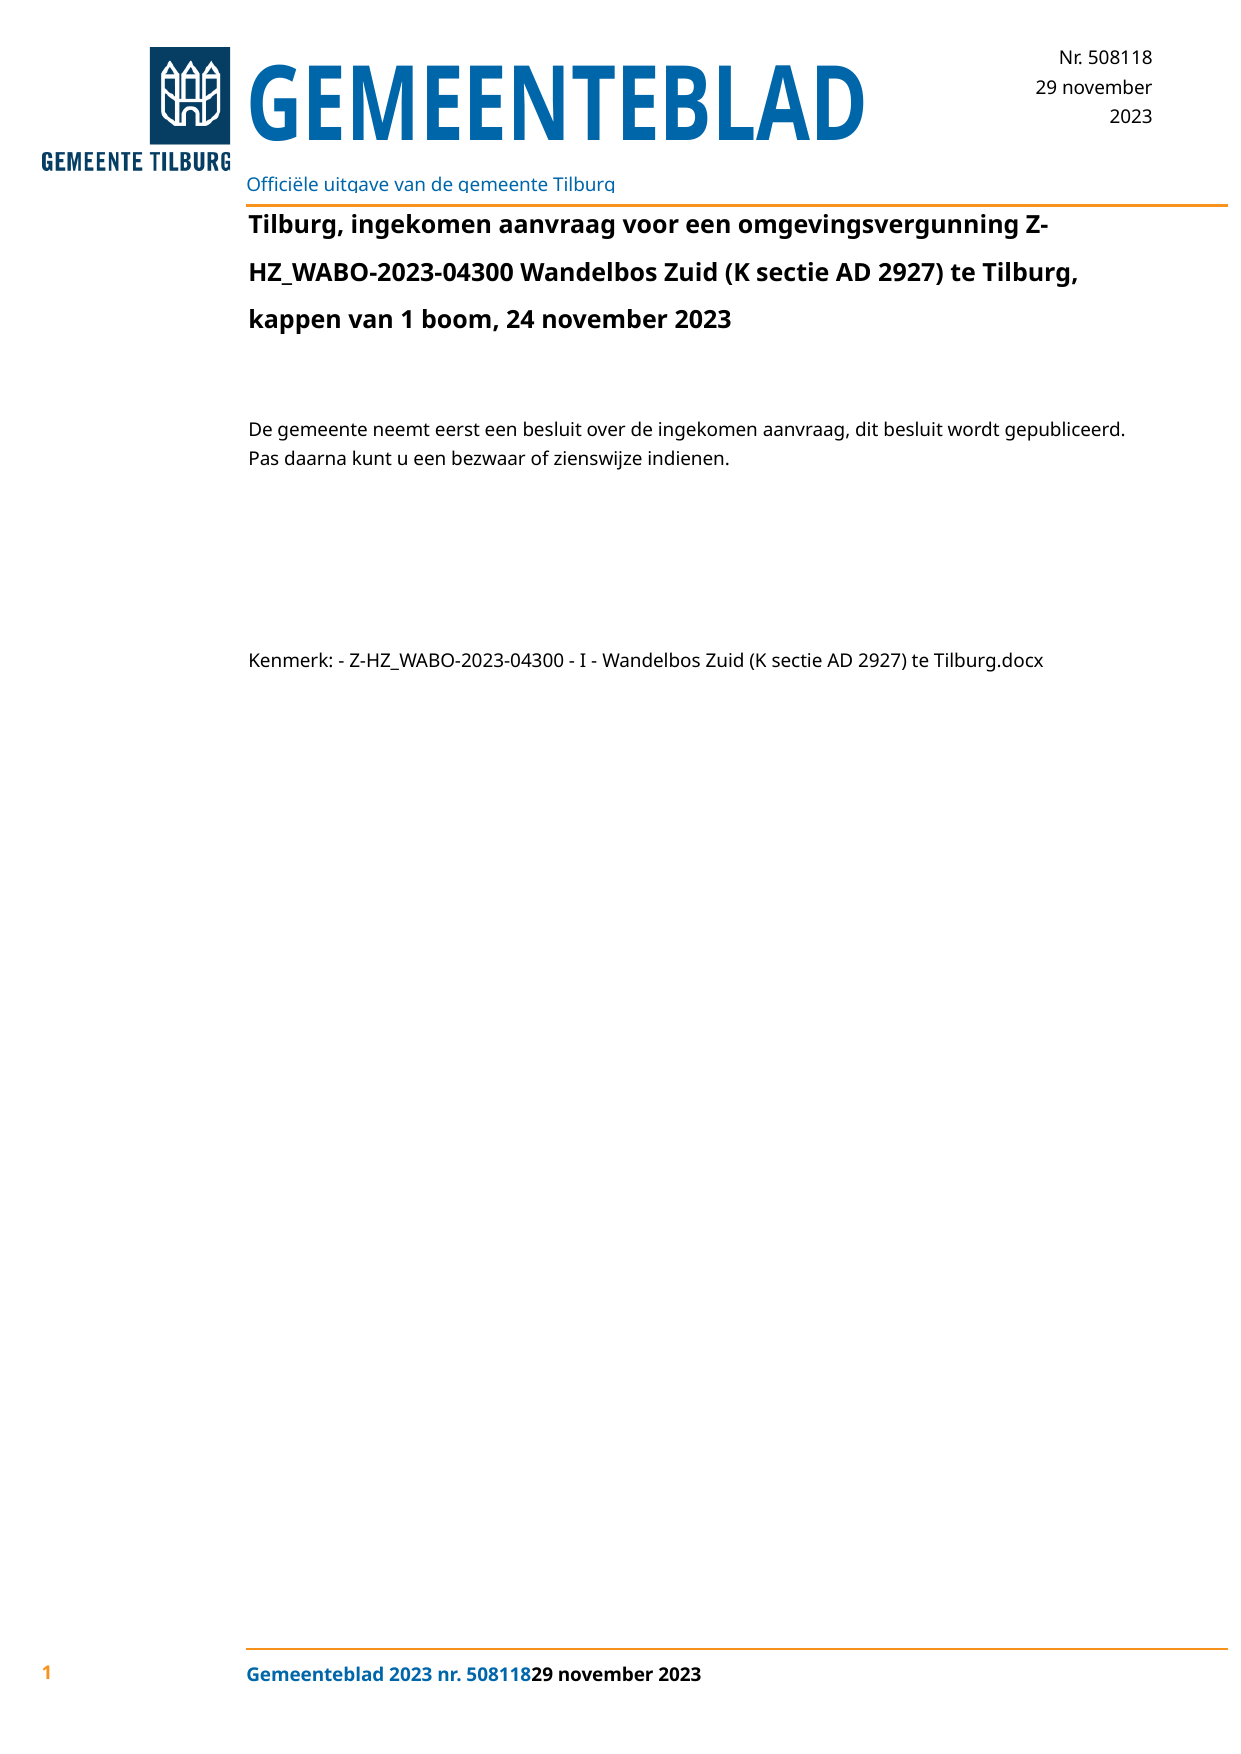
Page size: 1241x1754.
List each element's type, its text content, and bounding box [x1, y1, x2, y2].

picture [41, 47, 231, 172]
text Kenmerk: - Z-HZ_WABO-2023-04300 - I - Wandelbos Zuid (K sectie AD 2927) te Tilburg.docx [248, 647, 1152, 673]
text De gemeente neemt eerst een besluit over de ingekomen aanvraag, dit besluit wordt gepubliceerd. Pas daarna kunt u een bezwaar of zienswijze indienen. [248, 416, 1152, 471]
text Tilburg, ingekomen aanvraag voor een omgevingsvergunning Z-HZ_WABO-2023-04300 Wandelbos Zuid (K sectie AD 2927) te Tilburg, kappen van 1 boom, 24 november 2023 [248, 207, 1152, 336]
